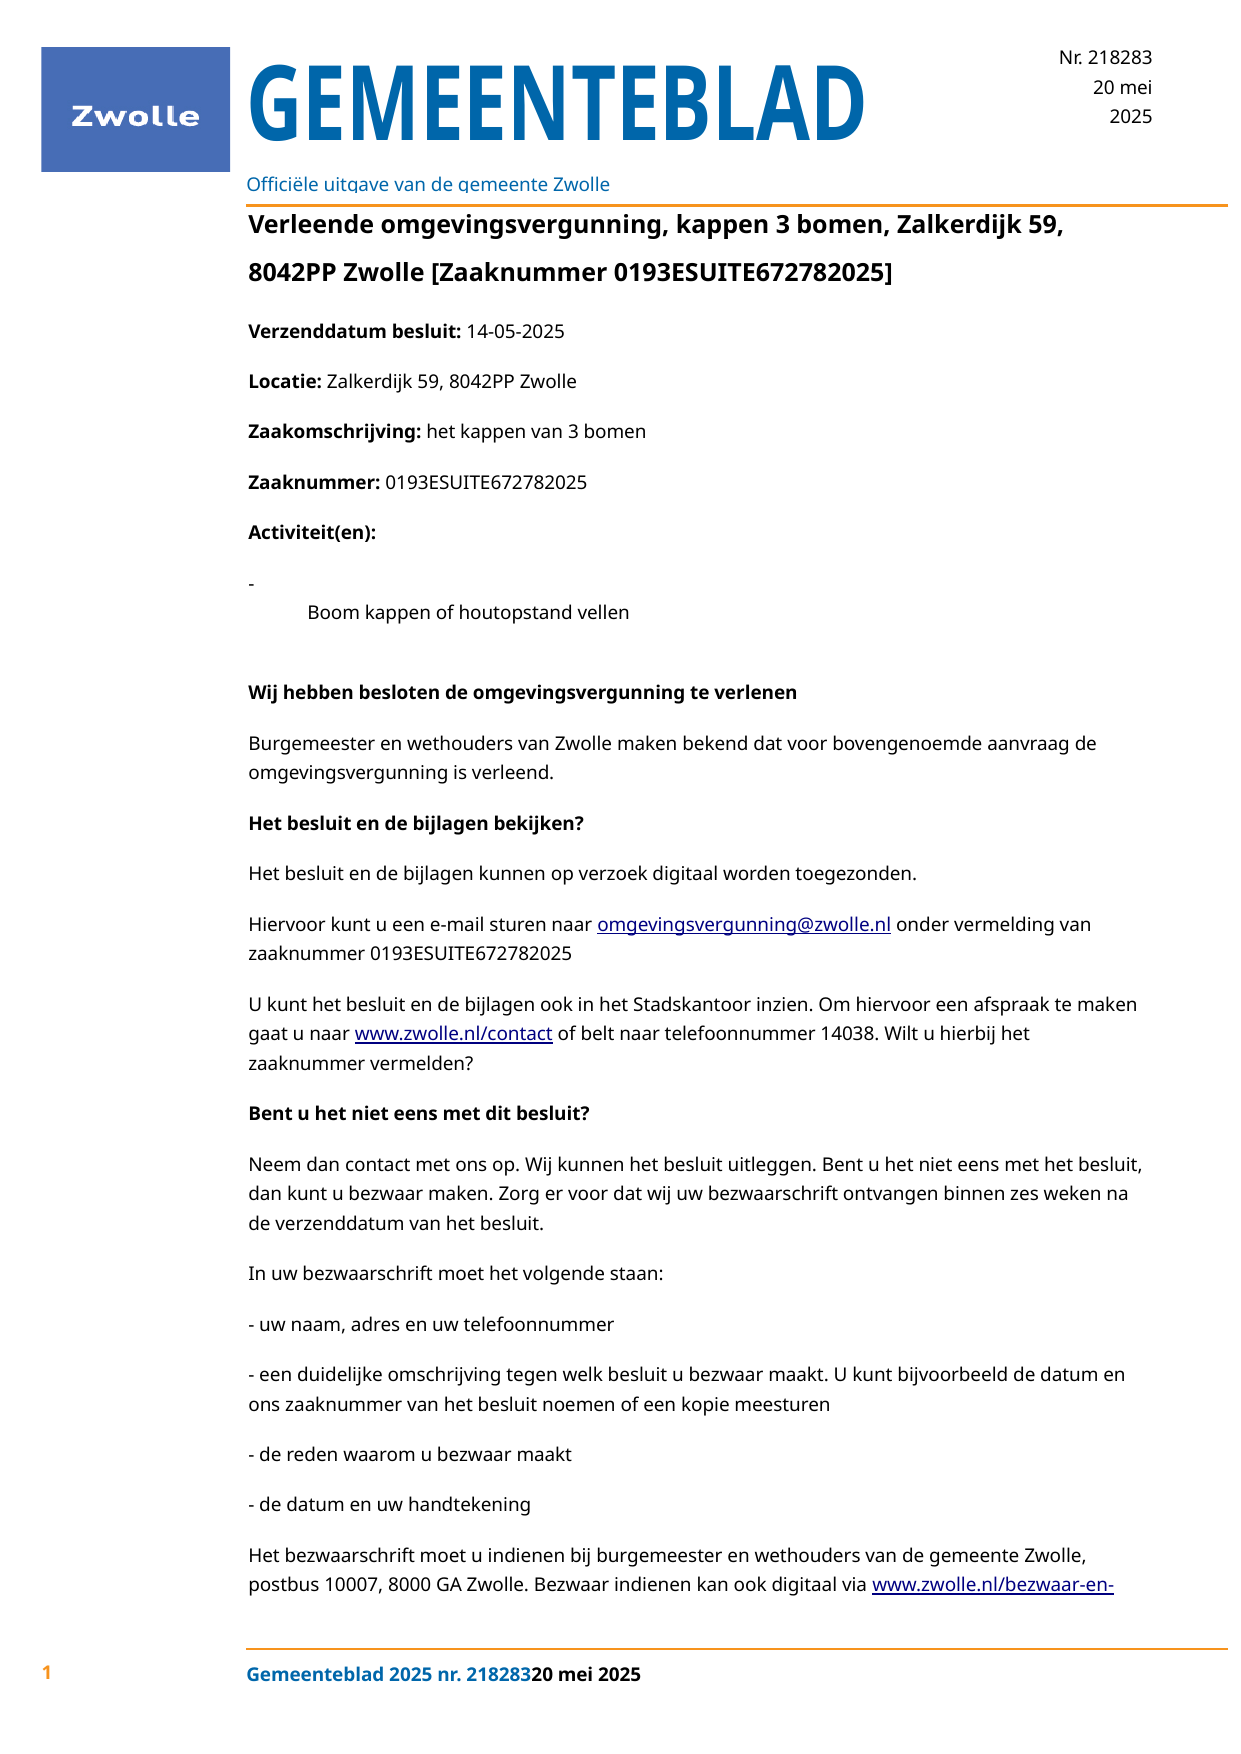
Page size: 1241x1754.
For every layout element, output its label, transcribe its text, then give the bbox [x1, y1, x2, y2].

text Verleende omgevingsvergunning, kappen 3 bomen, Zalkerdijk 59, 8042PP Zwolle [Zaaknummer 0193ESUITE672782025] [248, 207, 1152, 288]
text Het besluit en de bijlagen kunnen op verzoek digitaal worden toegezonden. [248, 860, 1152, 886]
text Wij hebben besloten de omgevingsvergunning te verlenen [248, 679, 1152, 705]
text - de reden waarom u bezwaar maakt [248, 1441, 1152, 1467]
text - een duidelijke omschrijving tegen welk besluit u bezwaar maakt. U kunt bijvoorbeeld de datum en ons zaaknummer van het besluit noemen of een kopie meesturen [248, 1361, 1152, 1417]
text Locatie: Zalkerdijk 59, 8042PP Zwolle [248, 368, 1152, 394]
text Verzenddatum besluit: 14-05-2025 [248, 318, 1152, 344]
list Boom kappen of houtopstand vellen [248, 599, 1152, 625]
text Zaakomschrijving: het kappen van 3 bomen [248, 419, 1152, 444]
text Hiervoor kunt u een e-mail sturen naar omgevingsvergunning@zwolle.nl onder vermelding van zaaknummer 0193ESUITE672782025 [248, 911, 1152, 966]
text - uw naam, adres en uw telefoonnummer [248, 1311, 1152, 1337]
text Bent u het niet eens met dit besluit? [248, 1100, 1152, 1126]
picture [41, 47, 231, 172]
text U kunt het besluit en de bijlagen ook in het Stadskantoor inzien. Om hiervoor een afspraak te maken gaat u naar www.zwolle.nl/contact of belt naar telefoonnummer 14038. Wilt u hierbij het zaaknummer vermelden? [248, 991, 1152, 1076]
text Het bezwaarschrift moet u indienen bij burgemeester en wethouders van de gemeente Zwolle, postbus 10007, 8000 GA Zwolle. Bezwaar indienen kan ook digitaal via www.zwolle.nl/bezwaar-en- [248, 1542, 1152, 1597]
text Zaaknummer: 0193ESUITE672782025 [248, 469, 1152, 495]
text Activiteit(en): [248, 519, 1152, 545]
text Neem dan contact met ons op. Wij kunnen het besluit uitleggen. Bent u het niet eens met het besluit, dan kunt u bezwaar maken. Zorg er voor dat wij uw bezwaarschrift ontvangen binnen zes weken na de verzenddatum van het besluit. [248, 1151, 1152, 1236]
text Burgemeester en wethouders van Zwolle maken bekend dat voor bovengenoemde aanvraag de omgevingsvergunning is verleend. [248, 730, 1152, 785]
text Het besluit en de bijlagen bekijken? [248, 810, 1152, 836]
text In uw bezwaarschrift moet het volgende staan: [248, 1260, 1152, 1286]
text - de datum en uw handtekening [248, 1492, 1152, 1517]
